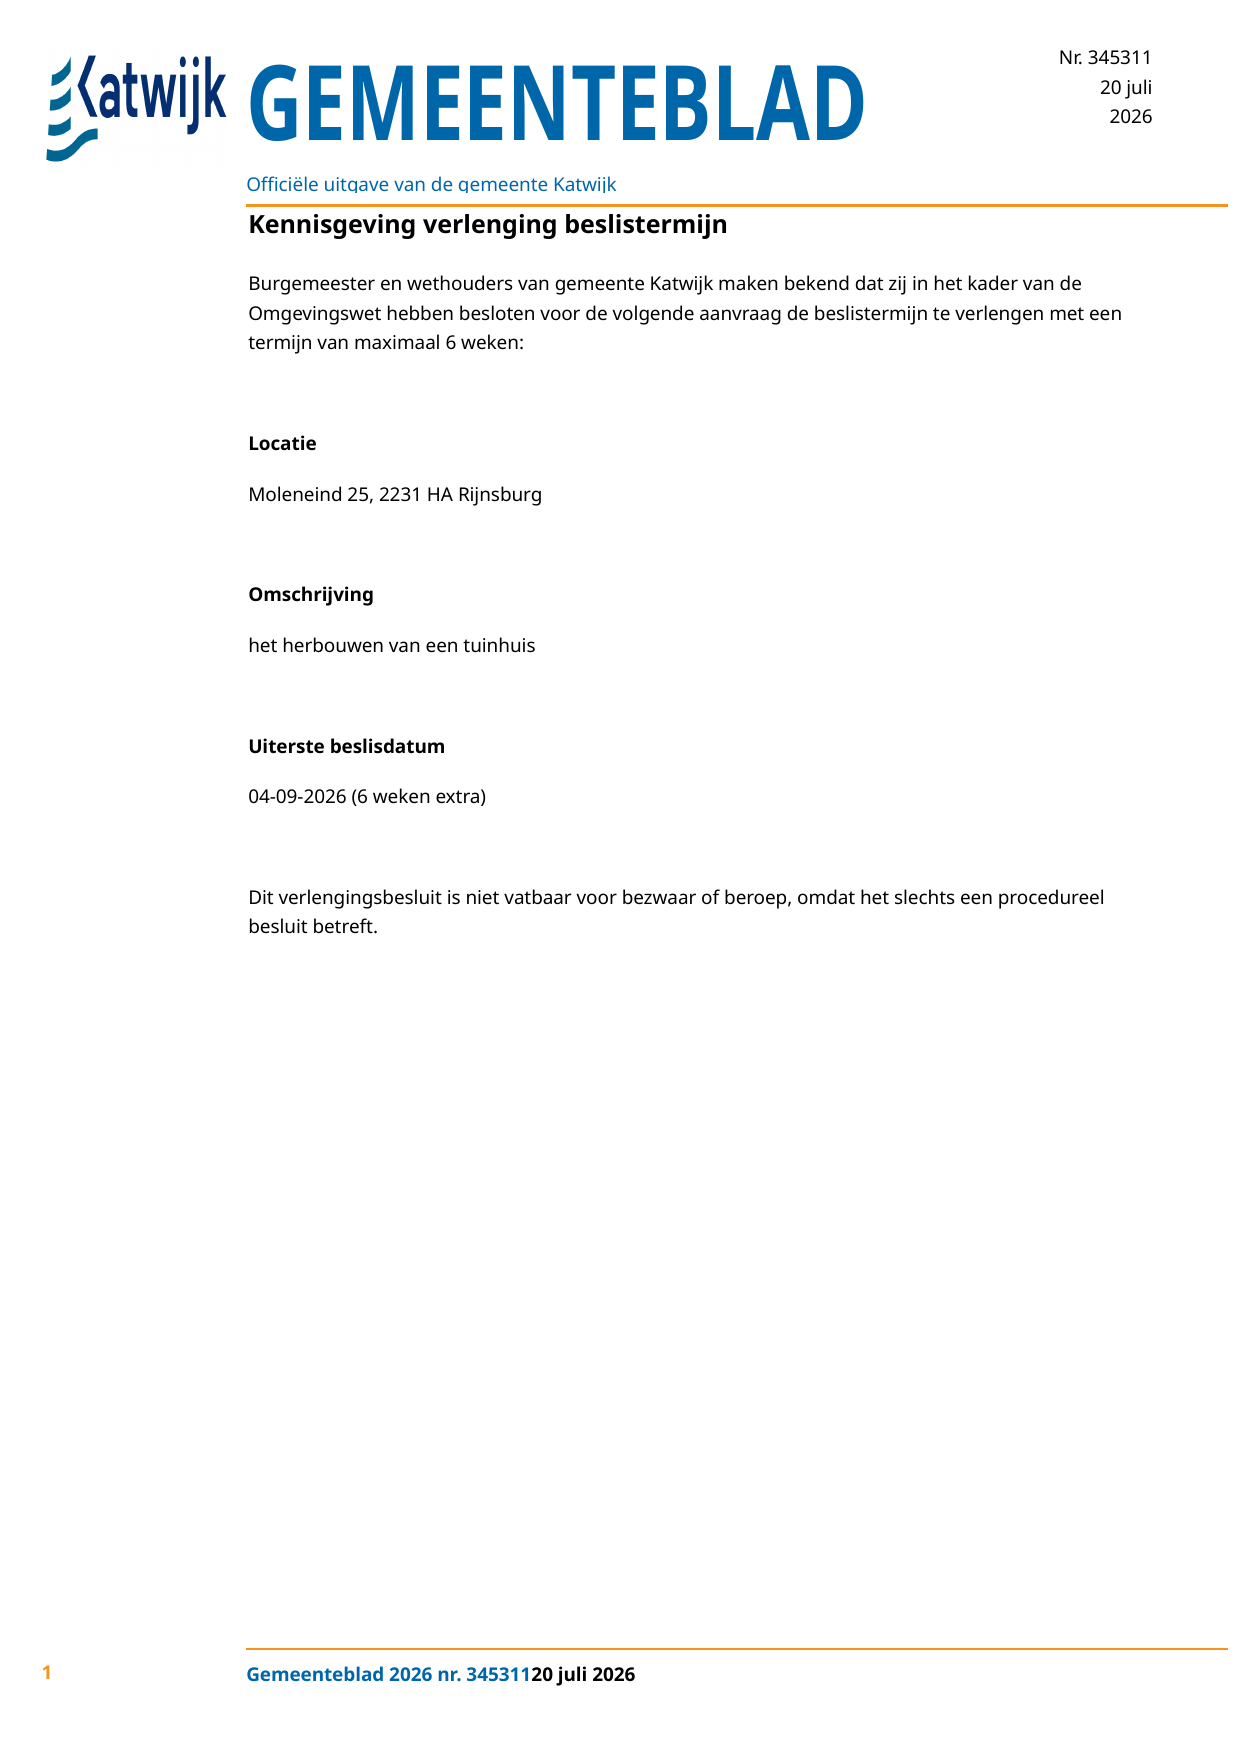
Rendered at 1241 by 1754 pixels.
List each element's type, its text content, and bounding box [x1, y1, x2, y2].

text het herbouwen van een tuinhuis [248, 632, 1152, 658]
picture [41, 47, 231, 172]
text Moleneind 25, 2231 HA Rijnsburg [248, 481, 1152, 506]
text Dit verlengingsbesluit is niet vatbaar voor bezwaar of beroep, omdat het slechts een procedureel besluit betreft. [248, 884, 1152, 939]
text Uiterste beslisdatum [248, 733, 1152, 758]
text 04-09-2026 (6 weken extra) [248, 783, 1152, 809]
text Locatie [248, 430, 1152, 456]
text Burgemeester en wethouders van gemeente Katwijk maken bekend dat zij in het kader van de Omgevingswet hebben besloten voor de volgende aanvraag de beslistermijn te verlengen met een termijn van maximaal 6 weken: [248, 270, 1152, 355]
text Omschrijving [248, 582, 1152, 607]
text Kennisgeving verlenging beslistermijn [248, 207, 1152, 241]
